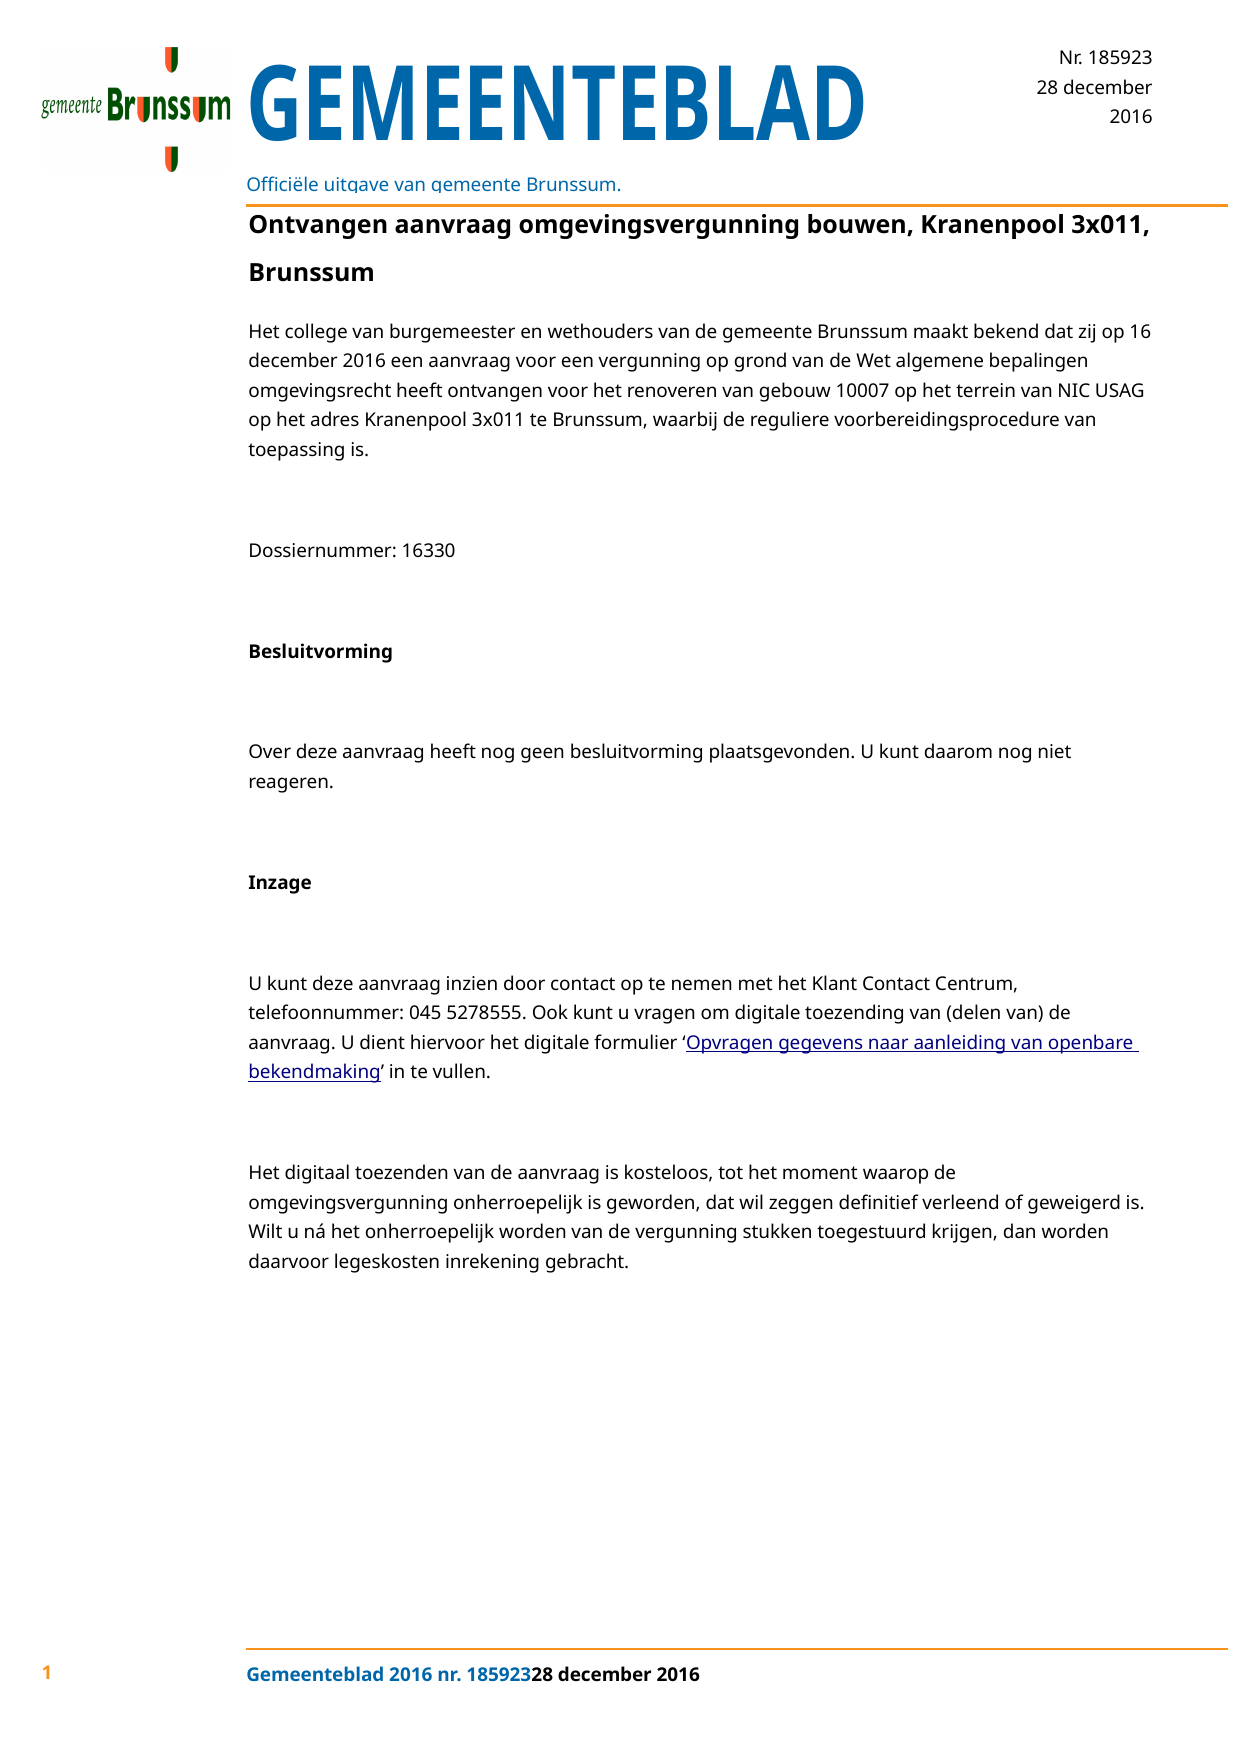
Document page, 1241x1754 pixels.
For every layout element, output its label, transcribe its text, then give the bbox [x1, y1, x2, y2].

text Het digitaal toezenden van de aanvraag is kosteloos, tot het moment waarop de omgevingsvergunning onherroepelijk is geworden, dat wil zeggen definitief verleend of geweigerd is. Wilt u ná het onherroepelijk worden van de vergunning stukken toegestuurd krijgen, dan worden daarvoor legeskosten inrekening gebracht. [248, 1159, 1152, 1274]
text Ontvangen aanvraag omgevingsvergunning bouwen, Kranenpool 3x011, Brunssum [248, 207, 1152, 288]
text U kunt deze aanvraag inzien door contact op te nemen met het Klant Contact Centrum, telefoonnummer: 045 5278555. Ook kunt u vragen om digitale toezending van (delen van) de aanvraag. U dient hiervoor het digitale formulier ‘Opvragen gegevens naar aanleiding van openbare bekendmaking’ in te vullen. [248, 970, 1152, 1084]
text Over deze aanvraag heeft nog geen besluitvorming plaatsgevonden. U kunt daarom nog niet reageren. [248, 739, 1152, 794]
text Dossiernummer: 16330 [248, 537, 1152, 563]
picture [41, 47, 231, 172]
text Het college van burgemeester en wethouders van de gemeente Brunssum maakt bekend dat zij op 16 december 2016 een aanvraag voor een vergunning op grond van de Wet algemene bepalingen omgevingsrecht heeft ontvangen voor het renoveren van gebouw 10007 op het terrein van NIC USAG op het adres Kranenpool 3x011 te Brunssum, waarbij de reguliere voorbereidingsprocedure van toepassing is. [248, 318, 1152, 462]
text Inzage [248, 869, 1152, 895]
text Besluitvorming [248, 638, 1152, 664]
